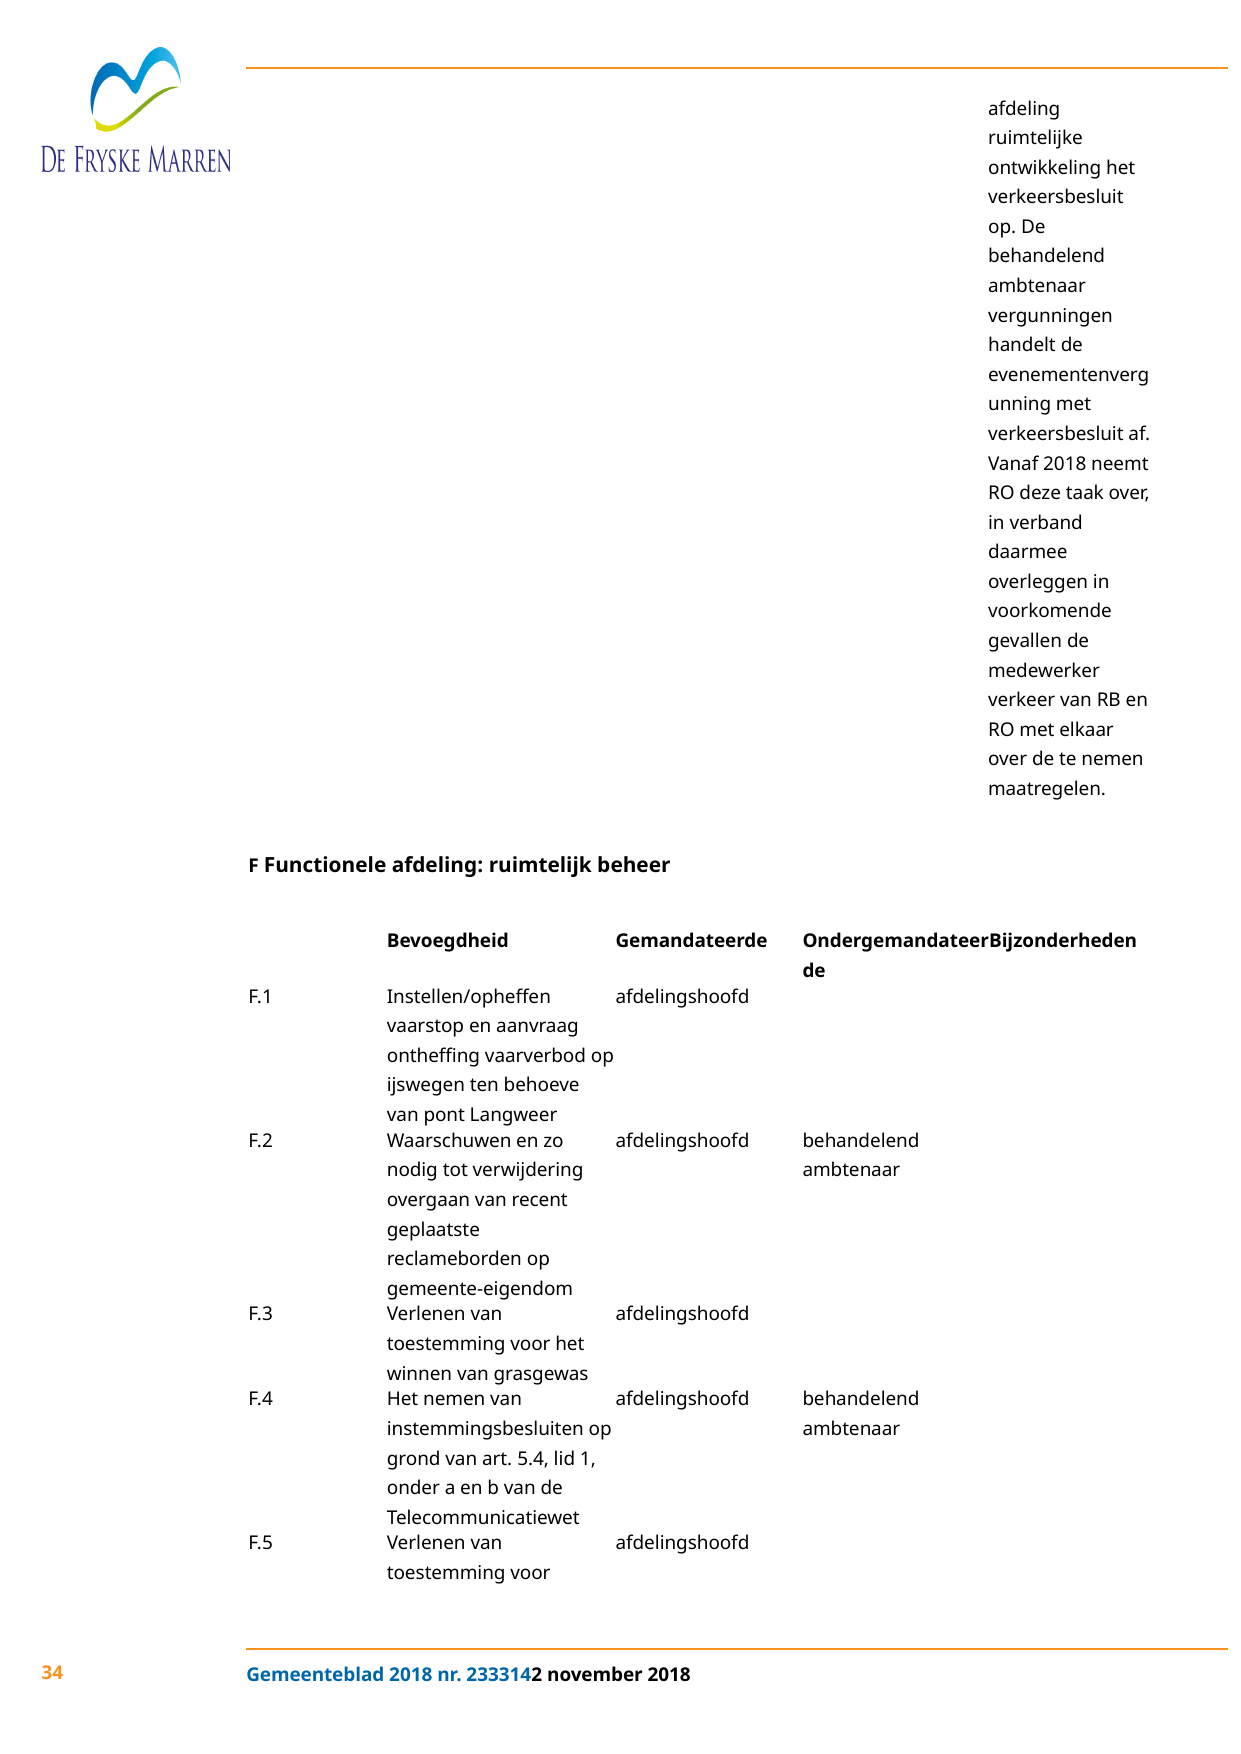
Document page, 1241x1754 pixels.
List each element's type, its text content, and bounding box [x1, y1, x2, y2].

table_cell [989, 1386, 1152, 1529]
table_cell [989, 1301, 1152, 1386]
table_cell afdelingshoofd [615, 1386, 802, 1529]
table_header Bevoegdheid [387, 928, 615, 983]
table_cell Verlenen van toestemming voor het winnen van grasgewas [387, 1301, 615, 1386]
table_cell Het nemen van instemmingsbesluiten op grond van art. 5.4, lid 1, onder a en b van de Telecommunicatiewet [387, 1386, 615, 1529]
table_cell Verlenen van toestemming voor [387, 1530, 615, 1585]
table_cell afdelingshoofd [615, 1301, 802, 1386]
table_cell [388, 95, 612, 801]
table_cell [989, 1530, 1152, 1585]
table_cell afdelingshoofd [615, 1530, 802, 1585]
table_cell [800, 95, 988, 801]
table_cell afdelingshoofd [615, 1127, 802, 1301]
table_cell [612, 95, 800, 801]
table_cell [802, 1530, 989, 1585]
table_cell behandelend ambtenaar [802, 1386, 989, 1529]
table_cell afdeling ruimtelijke ontwikkeling het verkeersbesluit op. De behandelend ambtenaar vergunningen handelt de evenementenvergunning met verkeersbesluit af. Vanaf 2018 neemt RO deze taak over, in verband daarmee overleggen in voorkomende gevallen de medewerker verkeer van RB en RO met elkaar over de te nemen maatregelen. [988, 95, 1152, 801]
text F Functionele afdeling: ruimtelijk beheer [248, 850, 1152, 878]
table_cell F.2 [248, 1127, 387, 1301]
table_cell [802, 983, 989, 1127]
table_cell behandelend ambtenaar [802, 1127, 989, 1301]
table_cell F.4 [248, 1386, 387, 1529]
table_cell [248, 95, 387, 801]
table_header Gemandateerde [615, 928, 802, 983]
table_cell Instellen/opheffen vaarstop en aanvraag ontheffing vaarverbod op ijswegen ten behoeve van pont Langweer [387, 983, 615, 1127]
table_cell F.3 [248, 1301, 387, 1386]
table_cell Waarschuwen en zo nodig tot verwijdering overgaan van recent geplaatste reclameborden op gemeente-eigendom [387, 1127, 615, 1301]
table_cell [989, 1127, 1152, 1301]
table_cell [989, 983, 1152, 1127]
table_header Bijzonderheden [989, 928, 1152, 983]
picture [41, 47, 231, 172]
table_cell F.5 [248, 1530, 387, 1585]
table_cell [802, 1301, 989, 1386]
table_cell afdelingshoofd [615, 983, 802, 1127]
table_header Ondergemandateerde [802, 928, 989, 983]
table_cell F.1 [248, 983, 387, 1127]
table_header [248, 928, 387, 983]
